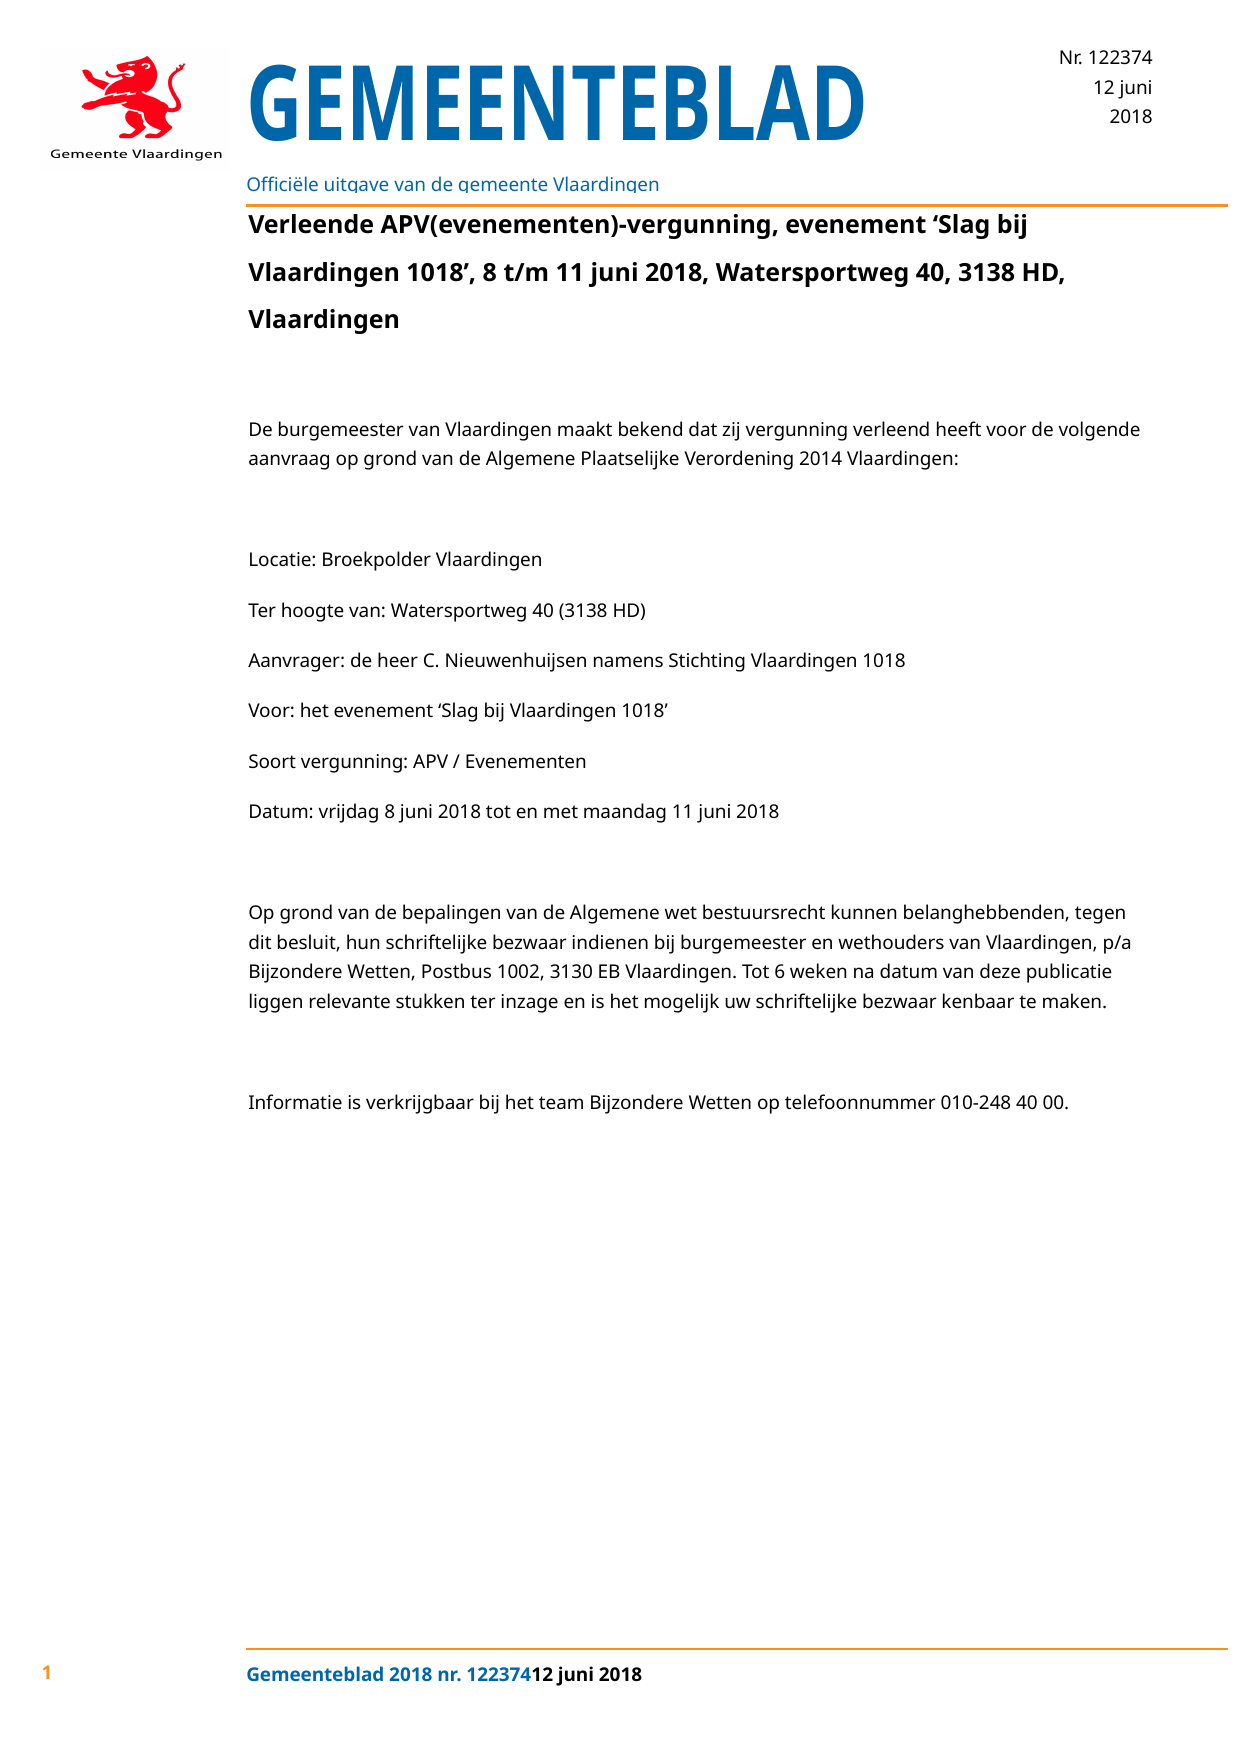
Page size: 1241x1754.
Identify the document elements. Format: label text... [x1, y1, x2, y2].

text Ter hoogte van: Watersportweg 40 (3138 HD) [248, 597, 1152, 622]
text Locatie: Broekpolder Vlaardingen [248, 546, 1152, 572]
picture [41, 47, 231, 172]
text Aanvrager: de heer C. Nieuwenhuijsen namens Stichting Vlaardingen 1018 [248, 647, 1152, 673]
text Soort vergunning: APV / Evenementen [248, 748, 1152, 774]
text Voor: het evenement ‘Slag bij Vlaardingen 1018’ [248, 698, 1152, 723]
text Verleende APV(evenementen)-vergunning, evenement ‘Slag bij Vlaardingen 1018’, 8 t/m 11 juni 2018, Watersportweg 40, 3138 HD, Vlaardingen [248, 207, 1152, 336]
text Informatie is verkrijgbaar bij het team Bijzondere Wetten op telefoonnummer 010-248 40 00. [248, 1089, 1152, 1114]
text Op grond van de bepalingen van de Algemene wet bestuursrecht kunnen belanghebbenden, tegen dit besluit, hun schriftelijke bezwaar indienen bij burgemeester en wethouders van Vlaardingen, p/a Bijzondere Wetten, Postbus 1002, 3130 EB Vlaardingen. Tot 6 weken na datum van deze publicatie liggen relevante stukken ter inzage en is het mogelijk uw schriftelijke bezwaar kenbaar te maken. [248, 899, 1152, 1014]
text De burgemeester van Vlaardingen maakt bekend dat zij vergunning verleend heeft voor de volgende aanvraag op grond van de Algemene Plaatselijke Verordening 2014 Vlaardingen: [248, 416, 1152, 471]
text Datum: vrijdag 8 juni 2018 tot en met maandag 11 juni 2018 [248, 798, 1152, 824]
